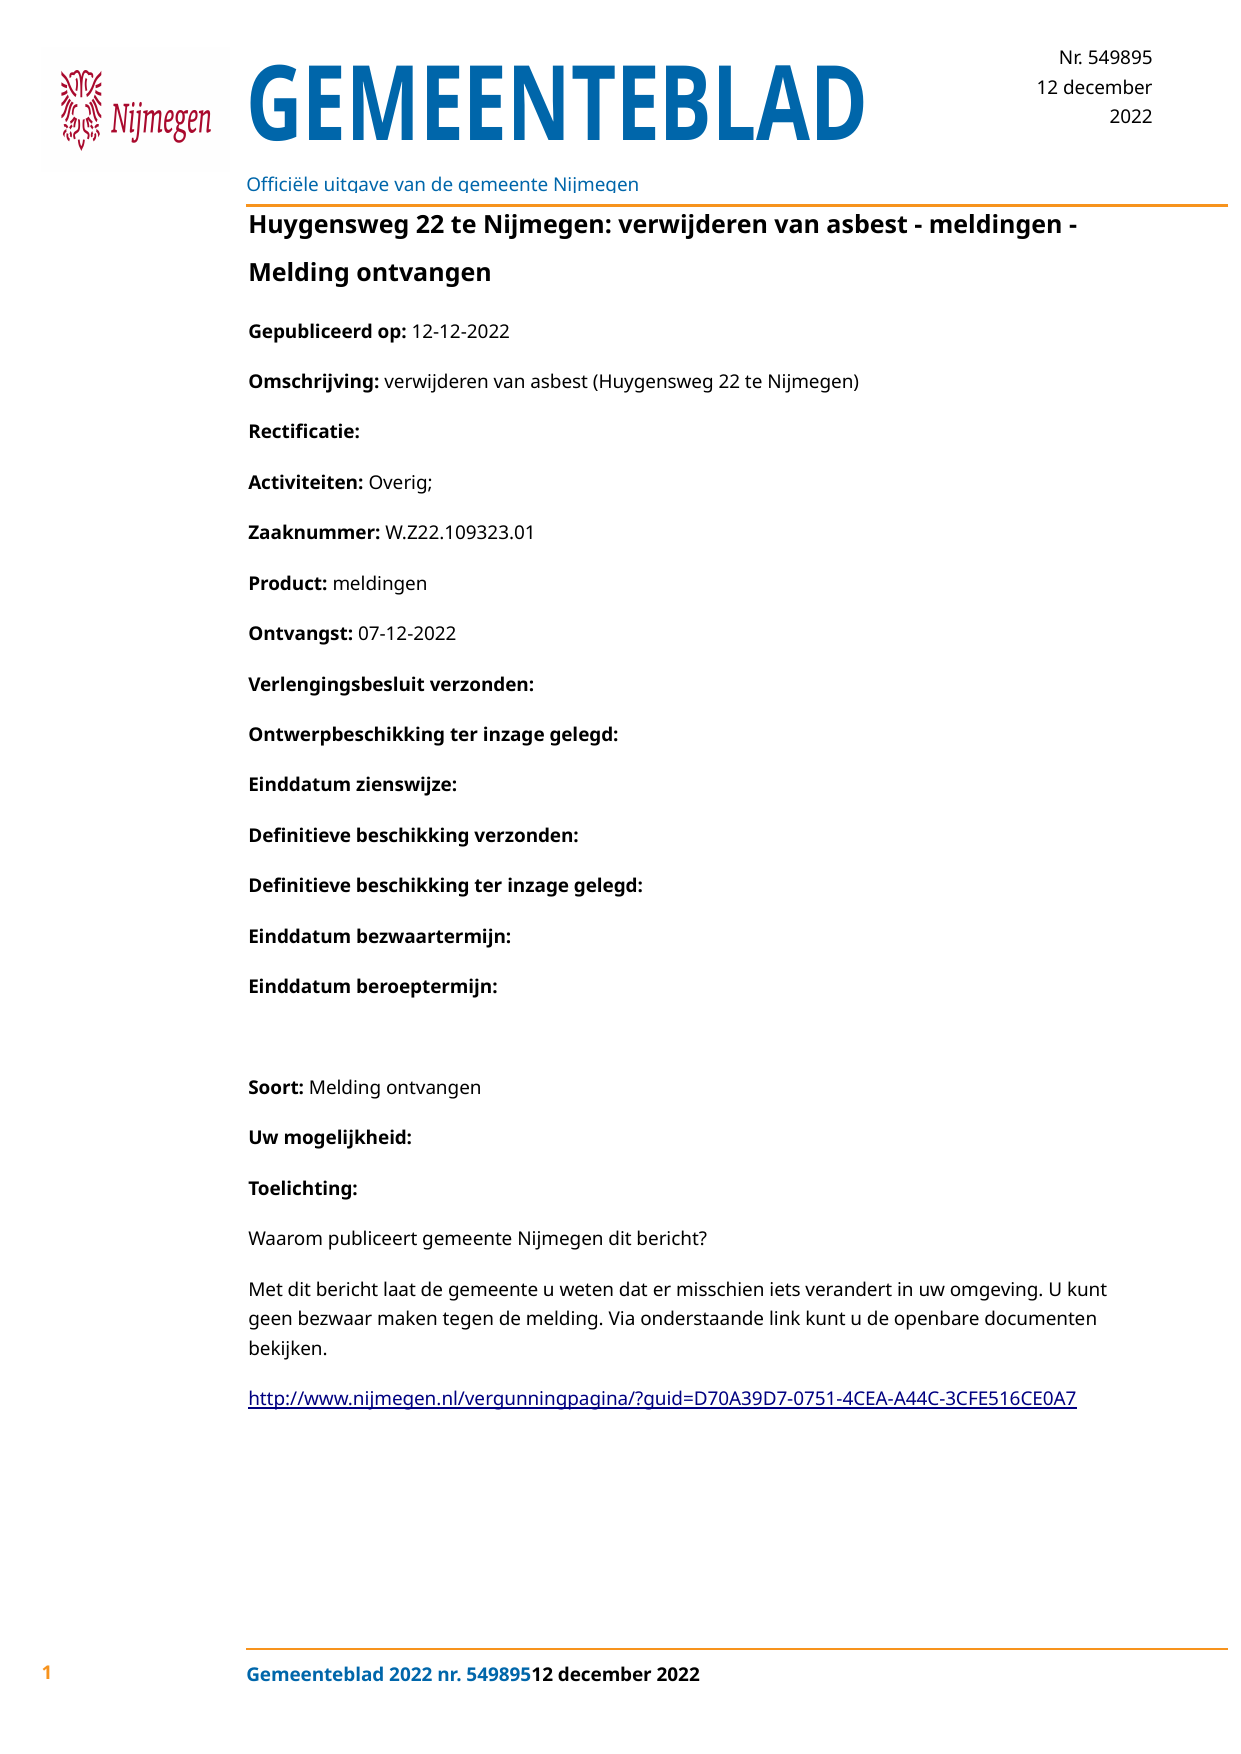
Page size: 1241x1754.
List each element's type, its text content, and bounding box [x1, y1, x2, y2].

text Huygensweg 22 te Nijmegen: verwijderen van asbest - meldingen - Melding ontvangen [248, 207, 1152, 288]
text Definitieve beschikking ter inzage gelegd: [248, 872, 1152, 898]
text Einddatum zienswijze: [248, 772, 1152, 797]
text Einddatum bezwaartermijn: [248, 923, 1152, 949]
text Product: meldingen [248, 570, 1152, 596]
text Toelichting: [248, 1175, 1152, 1201]
text Waarom publiceert gemeente Nijmegen dit bericht? [248, 1225, 1152, 1251]
text Definitieve beschikking verzonden: [248, 822, 1152, 848]
text Uw mogelijkheid: [248, 1124, 1152, 1150]
text Ontwerpbeschikking ter inzage gelegd: [248, 721, 1152, 747]
picture [41, 47, 231, 172]
text Rectificatie: [248, 419, 1152, 444]
text Omschrijving: verwijderen van asbest (Huygensweg 22 te Nijmegen) [248, 368, 1152, 394]
text Ontvangst: 07-12-2022 [248, 620, 1152, 646]
text Soort: Melding ontvangen [248, 1074, 1152, 1100]
text Verlengingsbesluit verzonden: [248, 671, 1152, 697]
text Einddatum beroeptermijn: [248, 973, 1152, 999]
text Activiteiten: Overig; [248, 469, 1152, 495]
text Gepubliceerd op: 12-12-2022 [248, 318, 1152, 344]
text Zaaknummer: W.Z22.109323.01 [248, 519, 1152, 545]
text Met dit bericht laat de gemeente u weten dat er misschien iets verandert in uw omgeving. U kunt geen bezwaar maken tegen de melding. Via onderstaande link kunt u de openbare documenten bekijken. [248, 1276, 1152, 1361]
text http://www.nijmegen.nl/vergunningpagina/?guid=D70A39D7-0751-4CEA-A44C-3CFE516CE0A7 [248, 1385, 1152, 1411]
